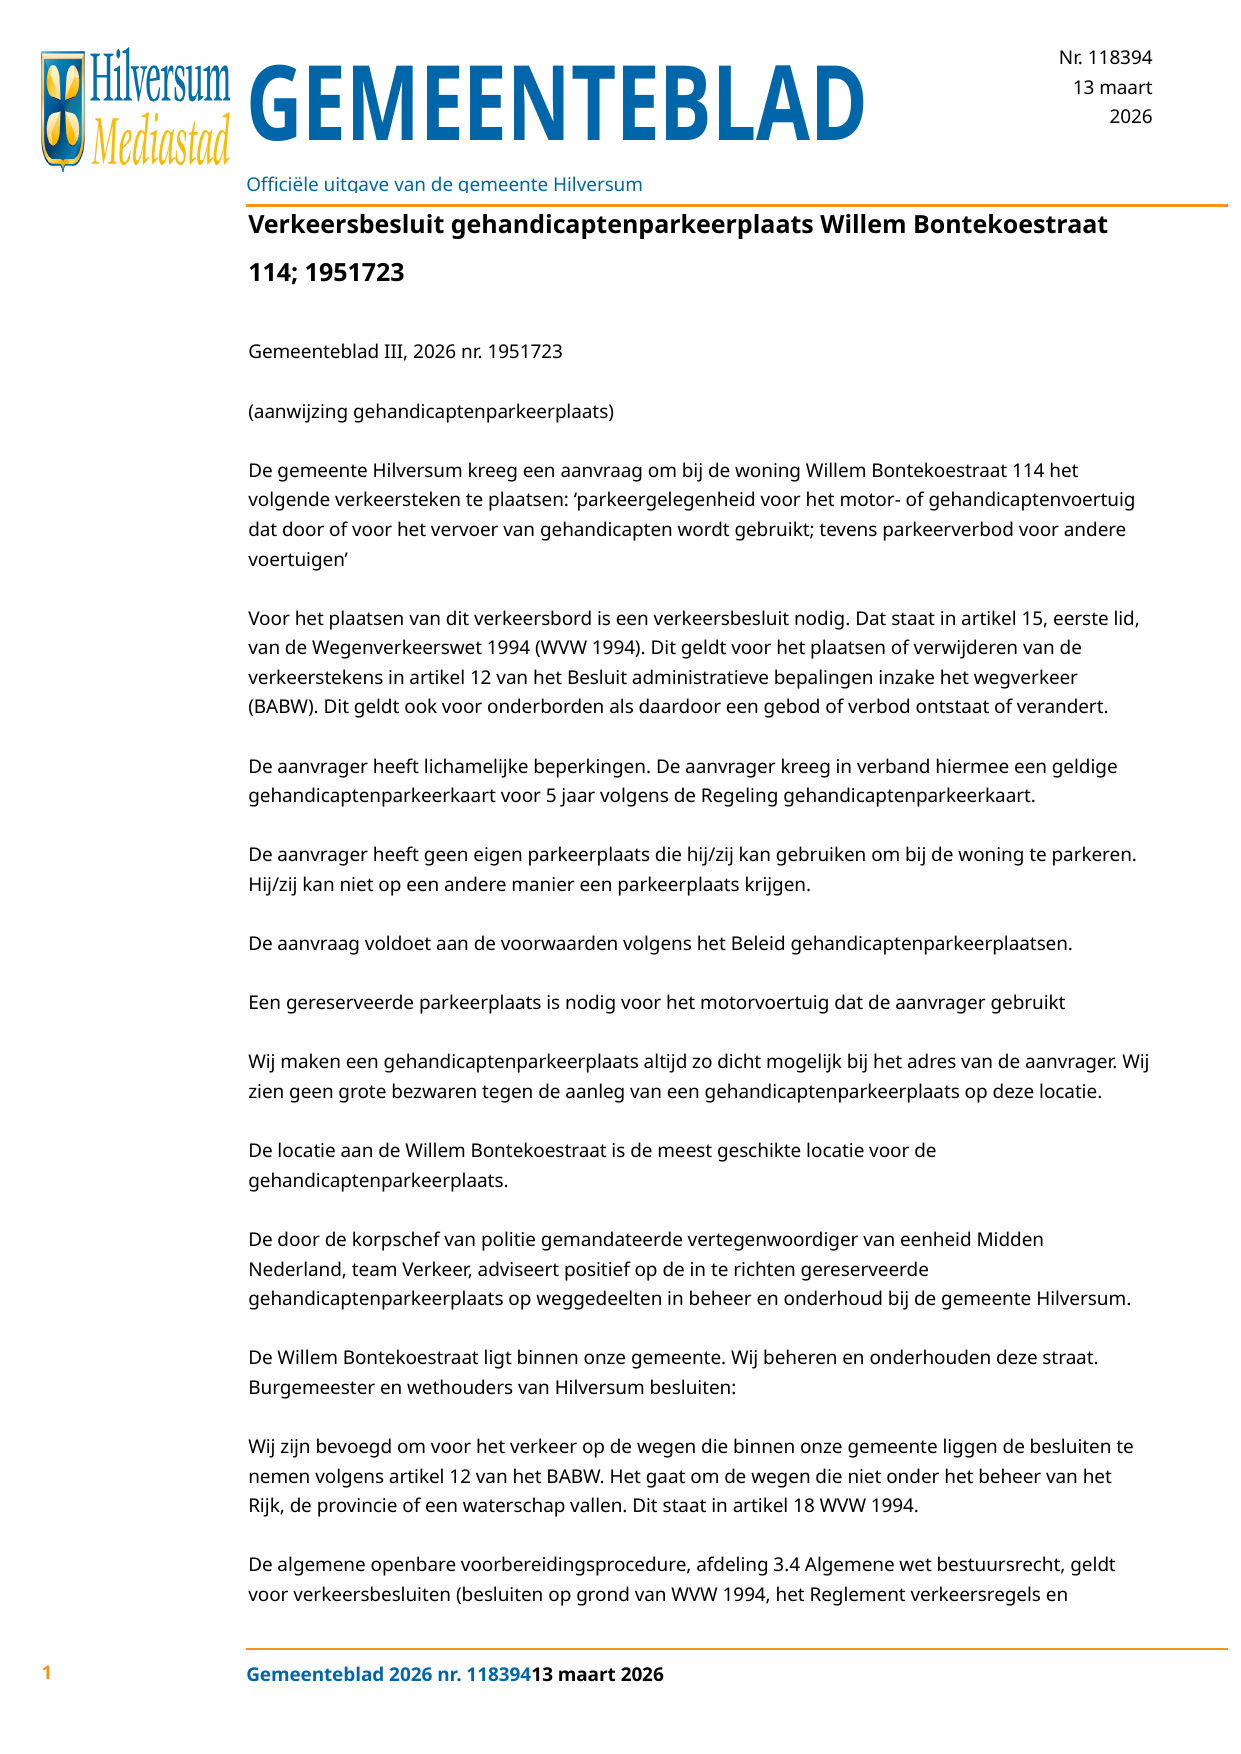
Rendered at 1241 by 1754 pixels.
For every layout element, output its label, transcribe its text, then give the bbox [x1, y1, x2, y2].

text Wij zijn bevoegd om voor het verkeer op de wegen die binnen onze gemeente liggen de besluiten te nemen volgens artikel 12 van het BABW. Het gaat om de wegen die niet onder het beheer van het Rijk, de provincie of een waterschap vallen. Dit staat in artikel 18 WVW 1994. [248, 1433, 1152, 1518]
text De aanvrager heeft lichamelijke beperkingen. De aanvrager kreeg in verband hiermee een geldige gehandicaptenparkeerkaart voor 5 jaar volgens de Regeling gehandicaptenparkeerkaart. [248, 753, 1152, 808]
text Burgemeester en wethouders van Hilversum besluiten: [248, 1374, 1152, 1400]
text De gemeente Hilversum kreeg een aanvraag om bij de woning Willem Bontekoestraat 114 het volgende verkeersteken te plaatsen: ‘parkeergelegenheid voor het motor- of gehandicaptenvoertuig dat door of voor het vervoer van gehandicapten wordt gebruikt; tevens parkeerverbod voor andere voertuigen’ [248, 457, 1152, 571]
text De door de korpschef van politie gemandateerde vertegenwoordiger van eenheid Midden [248, 1226, 1152, 1252]
text Voor het plaatsen van dit verkeersbord is een verkeersbesluit nodig. Dat staat in artikel 15, eerste lid, van de Wegenverkeerswet 1994 (WVW 1994). Dit geldt voor het plaatsen of verwijderen van de verkeerstekens in artikel 12 van het Besluit administratieve bepalingen inzake het wegverkeer (BABW). Dit geldt ook voor onderborden als daardoor een gebod of verbod ontstaat of verandert. [248, 605, 1152, 719]
text De aanvrager heeft geen eigen parkeerplaats die hij/zij kan gebruiken om bij de woning te parkeren. Hij/zij kan niet op een andere manier een parkeerplaats krijgen. [248, 842, 1152, 897]
text (aanwijzing gehandicaptenparkeerplaats) [248, 398, 1152, 423]
text Gemeenteblad III, 2026 nr. 1951723 [248, 339, 1152, 364]
text gehandicaptenparkeerplaats op weggedeelten in beheer en onderhoud bij de gemeente Hilversum. [248, 1285, 1152, 1311]
text Verkeersbesluit gehandicaptenparkeerplaats Willem Bontekoestraat 114; 1951723 [248, 207, 1152, 288]
picture [41, 47, 231, 172]
text De aanvraag voldoet aan de voorwaarden volgens het Beleid gehandicaptenparkeerplaatsen. [248, 930, 1152, 956]
text De Willem Bontekoestraat ligt binnen onze gemeente. Wij beheren en onderhouden deze straat. [248, 1344, 1152, 1370]
text Wij maken een gehandicaptenparkeerplaats altijd zo dicht mogelijk bij het adres van de aanvrager. Wij zien geen grote bezwaren tegen de aanleg van een gehandicaptenparkeerplaats op deze locatie. [248, 1049, 1152, 1104]
text Een gereserveerde parkeerplaats is nodig voor het motorvoertuig dat de aanvrager gebruikt [248, 989, 1152, 1015]
text De locatie aan de Willem Bontekoestraat is de meest geschikte locatie voor de gehandicaptenparkeerplaats. [248, 1137, 1152, 1193]
text De algemene openbare voorbereidingsprocedure, afdeling 3.4 Algemene wet bestuursrecht, geldt voor verkeersbesluiten (besluiten op grond van WVW 1994, het Reglement verkeersregels en [248, 1552, 1152, 1607]
text Nederland, team Verkeer, adviseert positief op de in te richten gereserveerde [248, 1256, 1152, 1281]
